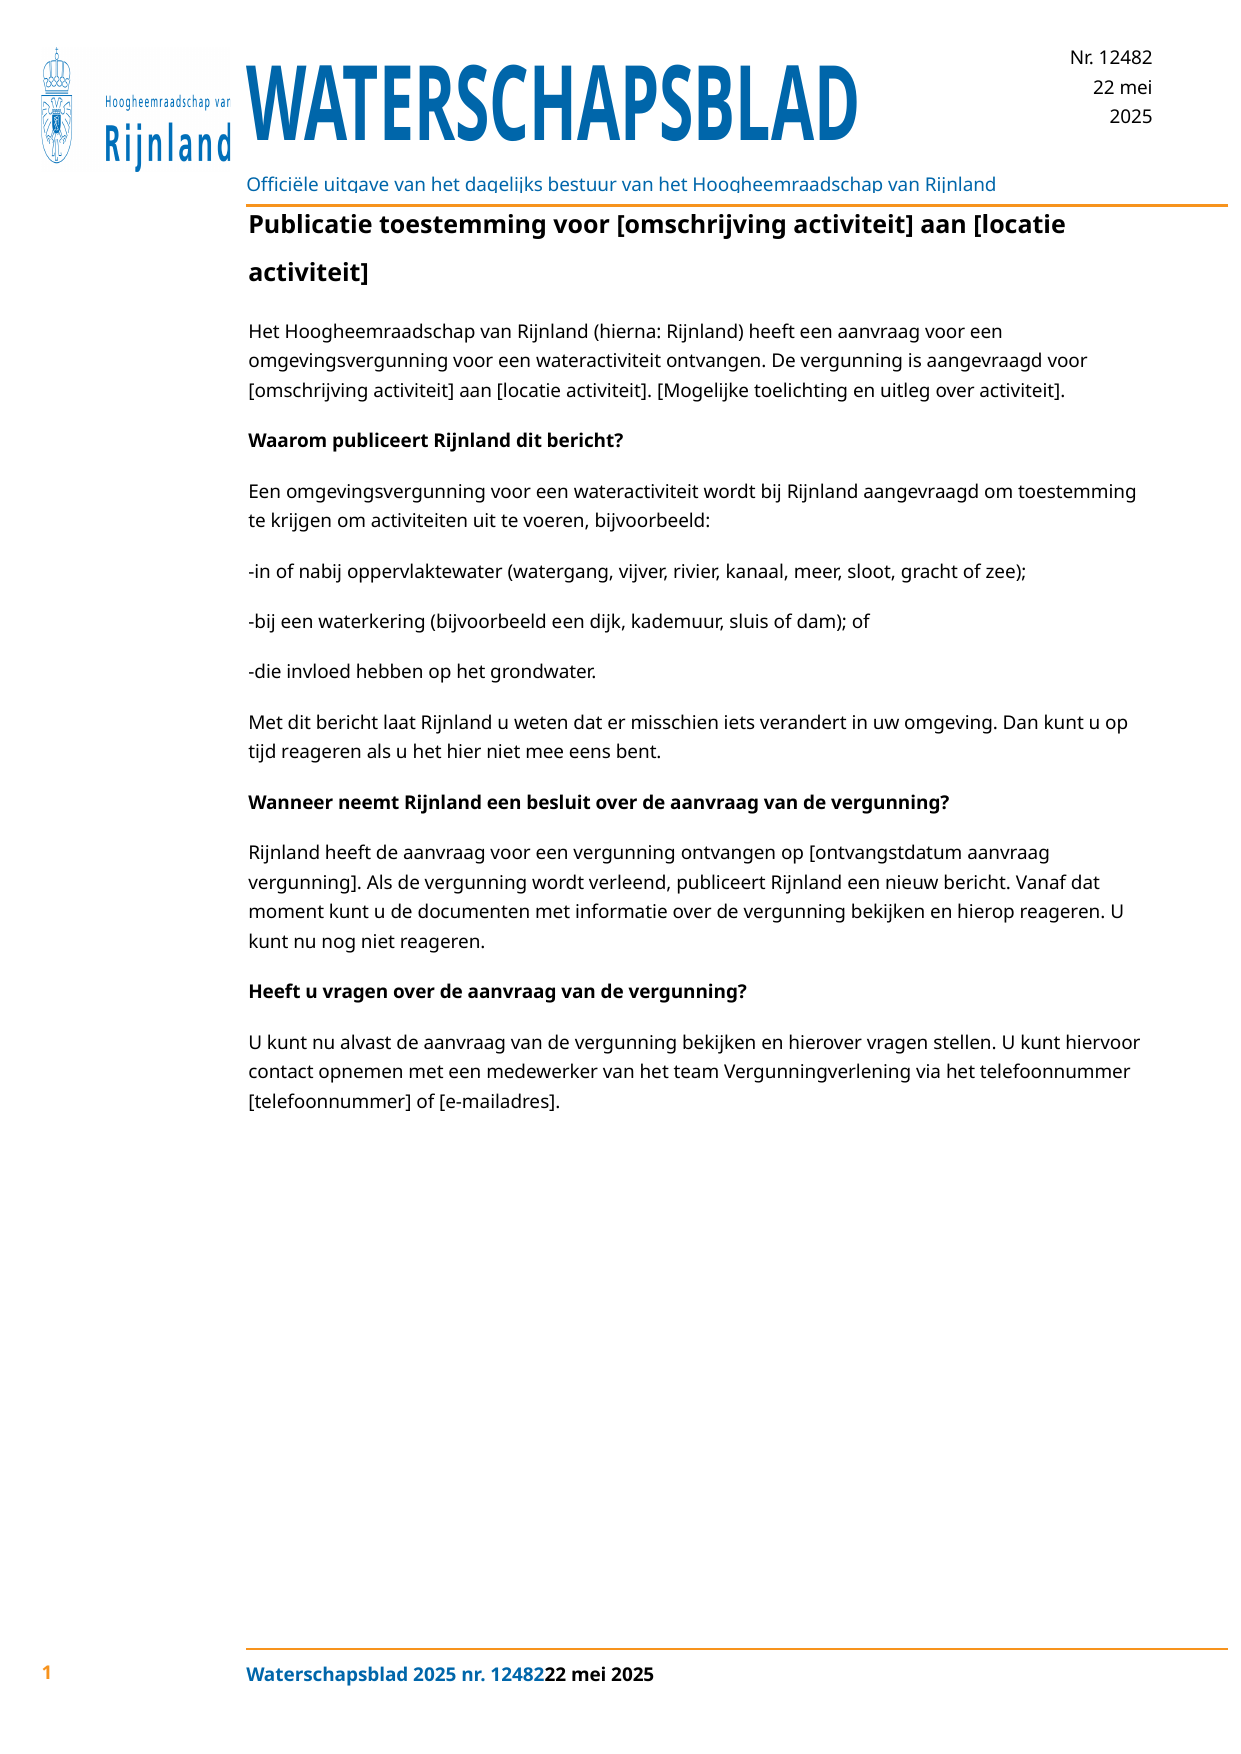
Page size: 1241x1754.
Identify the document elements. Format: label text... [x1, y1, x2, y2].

text -bij een waterkering (bijvoorbeeld een dijk, kademuur, sluis of dam); of [248, 608, 1152, 634]
text U kunt nu alvast de aanvraag van de vergunning bekijken en hierover vragen stellen. U kunt hiervoor contact opnemen met een medewerker van het team Vergunningverlening via het telefoonnummer [telefoonnummer] of [e-mailadres]. [248, 1029, 1152, 1114]
text Waarom publiceert Rijnland dit bericht? [248, 427, 1152, 453]
text -in of nabij oppervlaktewater (watergang, vijver, rivier, kanaal, meer, sloot, gracht of zee); [248, 558, 1152, 584]
text Publicatie toestemming voor [omschrijving activiteit] aan [locatie activiteit] [248, 207, 1152, 288]
text Heeft u vragen over de aanvraag van de vergunning? [248, 979, 1152, 1004]
text Rijnland heeft de aanvraag voor een vergunning ontvangen op [ontvangstdatum aanvraag vergunning]. Als de vergunning wordt verleend, publiceert Rijnland een nieuw bericht. Vanaf dat moment kunt u de documenten met informatie over de vergunning bekijken en hierop reageren. U kunt nu nog niet reageren. [248, 839, 1152, 954]
text Een omgevingsvergunning voor een wateractiviteit wordt bij Rijnland aangevraagd om toestemming te krijgen om activiteiten uit te voeren, bijvoorbeeld: [248, 478, 1152, 533]
text Wanneer neemt Rijnland een besluit over de aanvraag van de vergunning? [248, 789, 1152, 815]
text Met dit bericht laat Rijnland u weten dat er misschien iets verandert in uw omgeving. Dan kunt u op tijd reageren als u het hier niet mee eens bent. [248, 709, 1152, 764]
picture [41, 47, 231, 172]
text -die invloed hebben op het grondwater. [248, 659, 1152, 684]
text Het Hoogheemraadschap van Rijnland (hierna: Rijnland) heeft een aanvraag voor een omgevingsvergunning voor een wateractiviteit ontvangen. De vergunning is aangevraagd voor [omschrijving activiteit] aan [locatie activiteit]. [Mogelijke toelichting en uitleg over activiteit]. [248, 318, 1152, 403]
